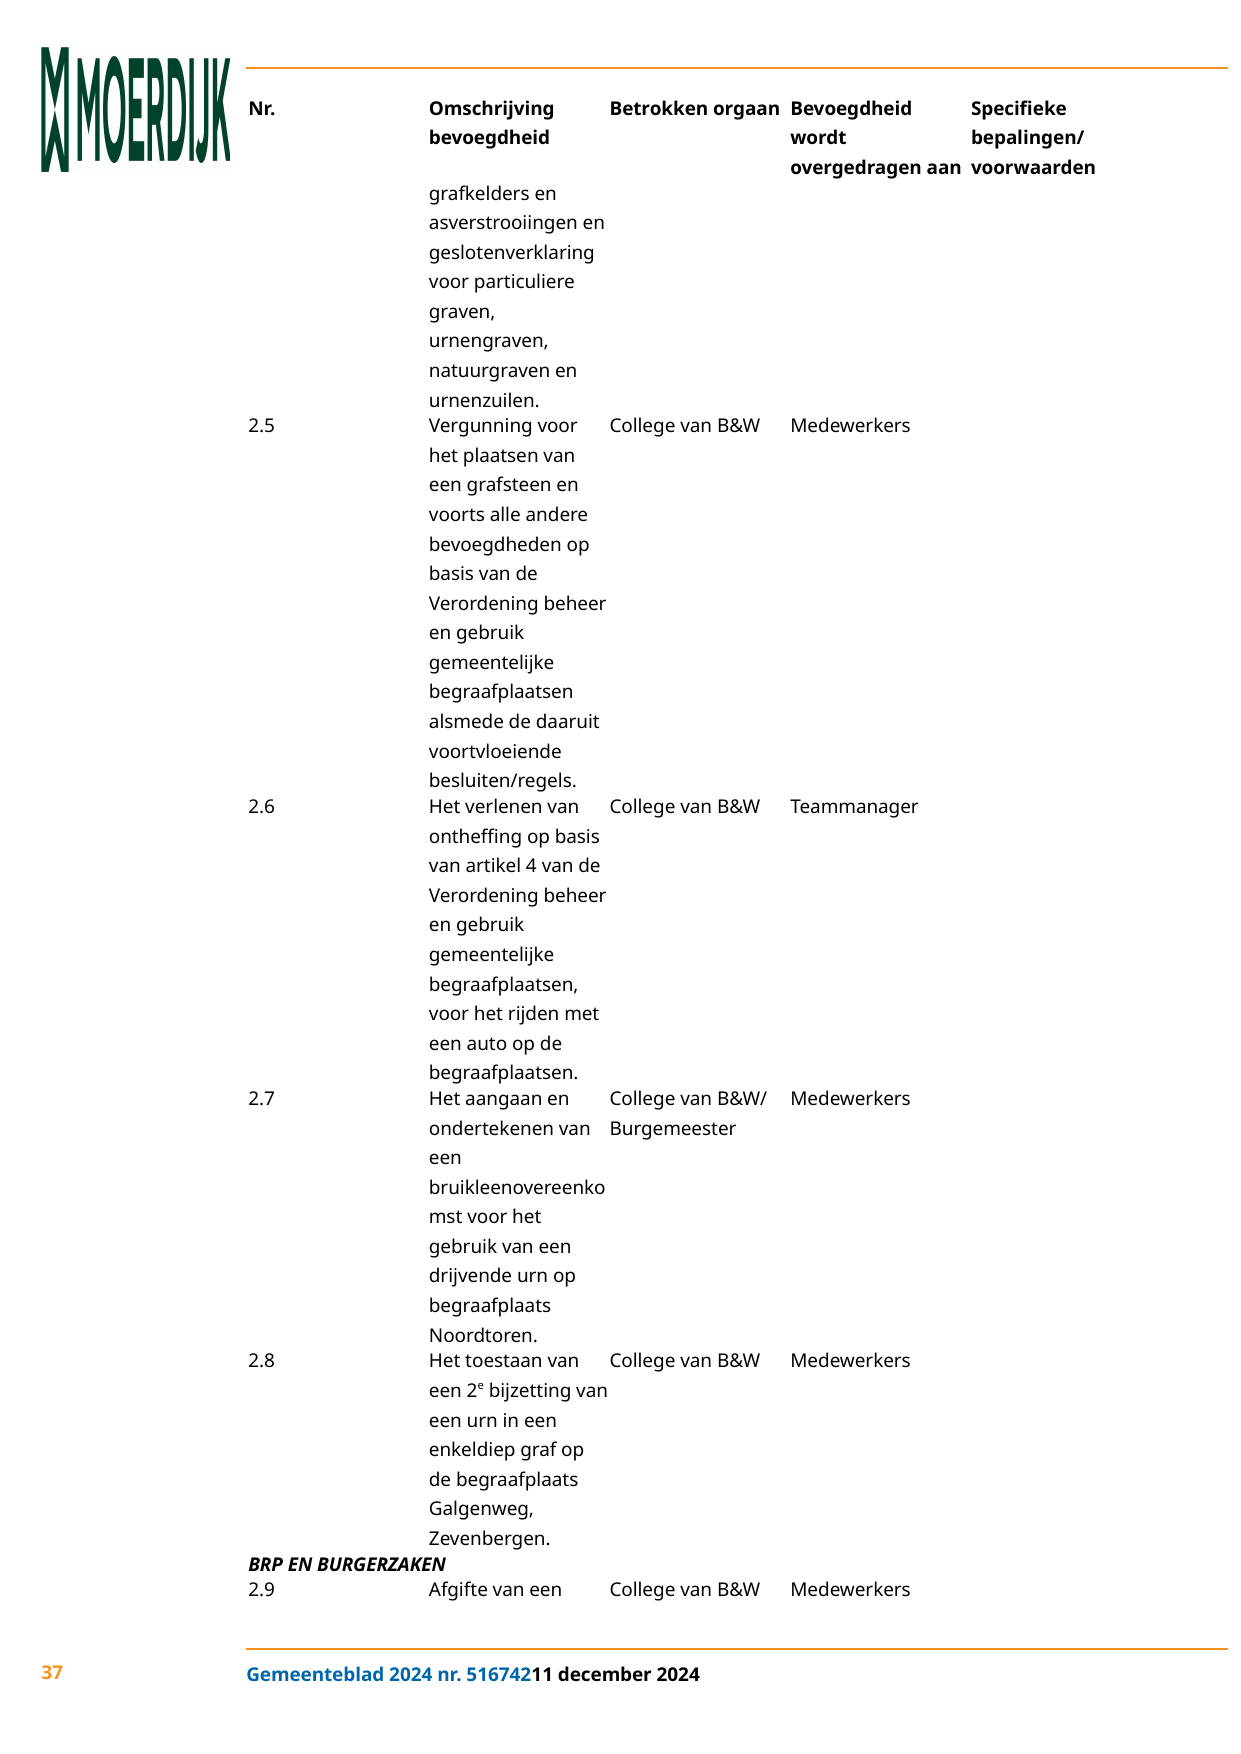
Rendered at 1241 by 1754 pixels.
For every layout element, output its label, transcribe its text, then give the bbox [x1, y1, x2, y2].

table_header Bevoegdheid wordt overgedragen aan [790, 95, 971, 180]
table_header Specifieke bepalingen/ voorwaarden [971, 95, 1152, 180]
table_cell 2.6 [248, 793, 429, 1085]
table_cell 2.9 [248, 1577, 429, 1602]
table_cell grafkelders en asverstrooiingen en geslotenverklaring voor particuliere graven, urnengraven, natuurgraven en urnenzuilen. [429, 180, 609, 412]
table_cell [971, 180, 1152, 412]
table_cell Het verlenen van ontheffing op basis van artikel 4 van de Verordening beheer en gebruik gemeentelijke begraafplaatsen, voor het rijden met een auto op de begraafplaatsen. [429, 793, 609, 1085]
table_cell College van B&W [609, 1577, 790, 1602]
table_header Omschrijving bevoegdheid [429, 95, 609, 180]
table_cell Medewerkers [790, 1348, 971, 1551]
table_cell Het aangaan en ondertekenen van een bruikleenovereenkomst voor het gebruik van een drijvende urn op begraafplaats Noordtoren. [429, 1085, 609, 1348]
table_cell Teammanager [790, 793, 971, 1085]
table_cell Afgifte van een [429, 1577, 609, 1602]
table_cell [971, 1577, 1152, 1602]
table_cell [790, 180, 971, 412]
table_cell Medewerkers [790, 1577, 971, 1602]
table_cell Het toestaan van een 2e bijzetting van een urn in een enkeldiep graf op de begraafplaats Galgenweg, Zevenbergen. [429, 1348, 609, 1551]
table_cell [971, 793, 1152, 1085]
table_cell 2.7 [248, 1085, 429, 1348]
table_header Betrokken orgaan [609, 95, 790, 180]
table_cell 2.8 [248, 1348, 429, 1551]
table_cell College van B&W/ Burgemeester [609, 1085, 790, 1348]
table_cell College van B&W [609, 413, 790, 793]
picture [41, 47, 231, 172]
table_cell Vergunning voor het plaatsen van een grafsteen en voorts alle andere bevoegdheden op basis van de Verordening beheer en gebruik gemeentelijke begraafplaatsen alsmede de daaruit voortvloeiende besluiten/regels. [429, 413, 609, 793]
table_cell College van B&W [609, 1348, 790, 1551]
table_cell [971, 1348, 1152, 1551]
table_cell Medewerkers [790, 1085, 971, 1348]
table_cell [609, 180, 790, 412]
table_cell College van B&W [609, 793, 790, 1085]
table_cell Medewerkers [790, 413, 971, 793]
table_cell [248, 180, 429, 412]
table_cell BRP EN BURGERZAKEN [248, 1551, 1152, 1577]
table_cell [971, 1085, 1152, 1348]
table_cell [971, 413, 1152, 793]
table_header Nr. [248, 95, 429, 180]
table_cell 2.5 [248, 413, 429, 793]
